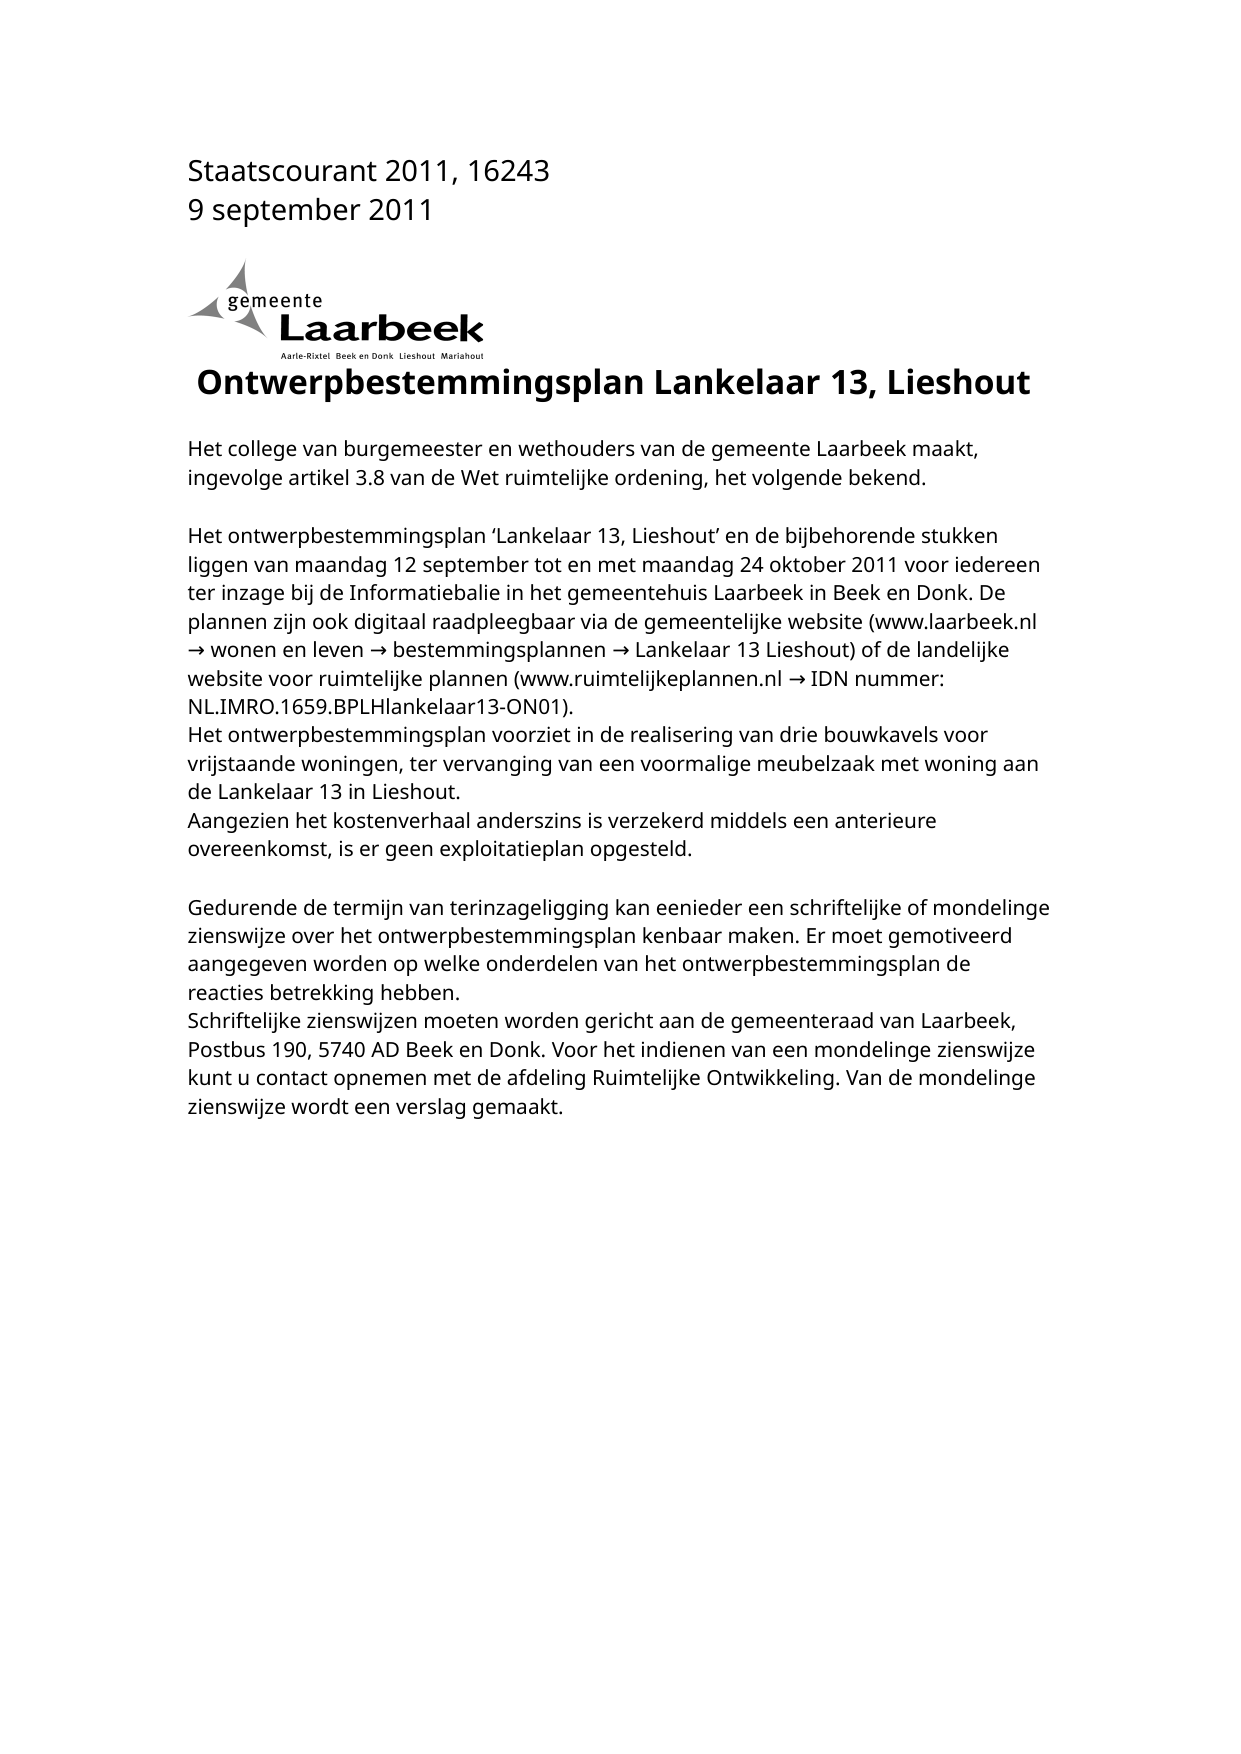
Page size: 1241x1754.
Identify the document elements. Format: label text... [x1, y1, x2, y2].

text 9 september 2011 [187, 190, 1053, 229]
picture [187, 258, 484, 359]
text Het ontwerpbestemmingsplan ‘Lankelaar 13, Lieshout’ en de bijbehorende stukken liggen van maandag 12 september tot en met maandag 24 oktober 2011 voor iedereen ter inzage bij de Informatiebalie in het gemeentehuis Laarbeek in Beek en Donk. De plannen zijn ook digitaal raadpleegbaar via de gemeentelijke website (www.laarbeek.nl → wonen en leven → bestemmingsplannen → Lankelaar 13 Lieshout) of de landelijke website voor ruimtelijke plannen (www.ruimtelijkeplannen.nl → IDN nummer: NL.IMRO.1659.BPLHlankelaar13-ON01). [187, 521, 1053, 721]
text Aangezien het kostenverhaal anderszins is verzekerd middels een anterieure overeenkomst, is er geen exploitatieplan opgesteld. [187, 806, 1053, 863]
text Schriftelijke zienswijzen moeten worden gericht aan de gemeenteraad van Laarbeek, Postbus 190, 5740 AD Beek en Donk. Voor het indienen van een mondelinge zienswijze kunt u contact opnemen met de afdeling Ruimtelijke Ontwikkeling. Van de mondelinge zienswijze wordt een verslag gemaakt. [187, 1006, 1053, 1120]
text Staatscourant 2011, 16243 [187, 150, 1053, 190]
text Het college van burgemeester en wethouders van de gemeente Laarbeek maakt, ingevolge artikel 3.8 van de Wet ruimtelijke ordening, het volgende bekend. [187, 434, 1053, 491]
text Het ontwerpbestemmingsplan voorziet in de realisering van drie bouwkavels voor vrijstaande woningen, ter vervanging van een voormalige meubelzaak met woning aan de Lankelaar 13 in Lieshout. [187, 721, 1053, 806]
text Gedurende de termijn van terinzageligging kan eenieder een schriftelijke of mondelinge zienswijze over het ontwerpbestemmingsplan kenbaar maken. Er moet gemotiveerd aangegeven worden op welke onderdelen van het ontwerpbestemmingsplan de reacties betrekking hebben. [187, 893, 1053, 1006]
subtitle Ontwerpbestemmingsplan Lankelaar 13, Lieshout [187, 271, 1053, 404]
